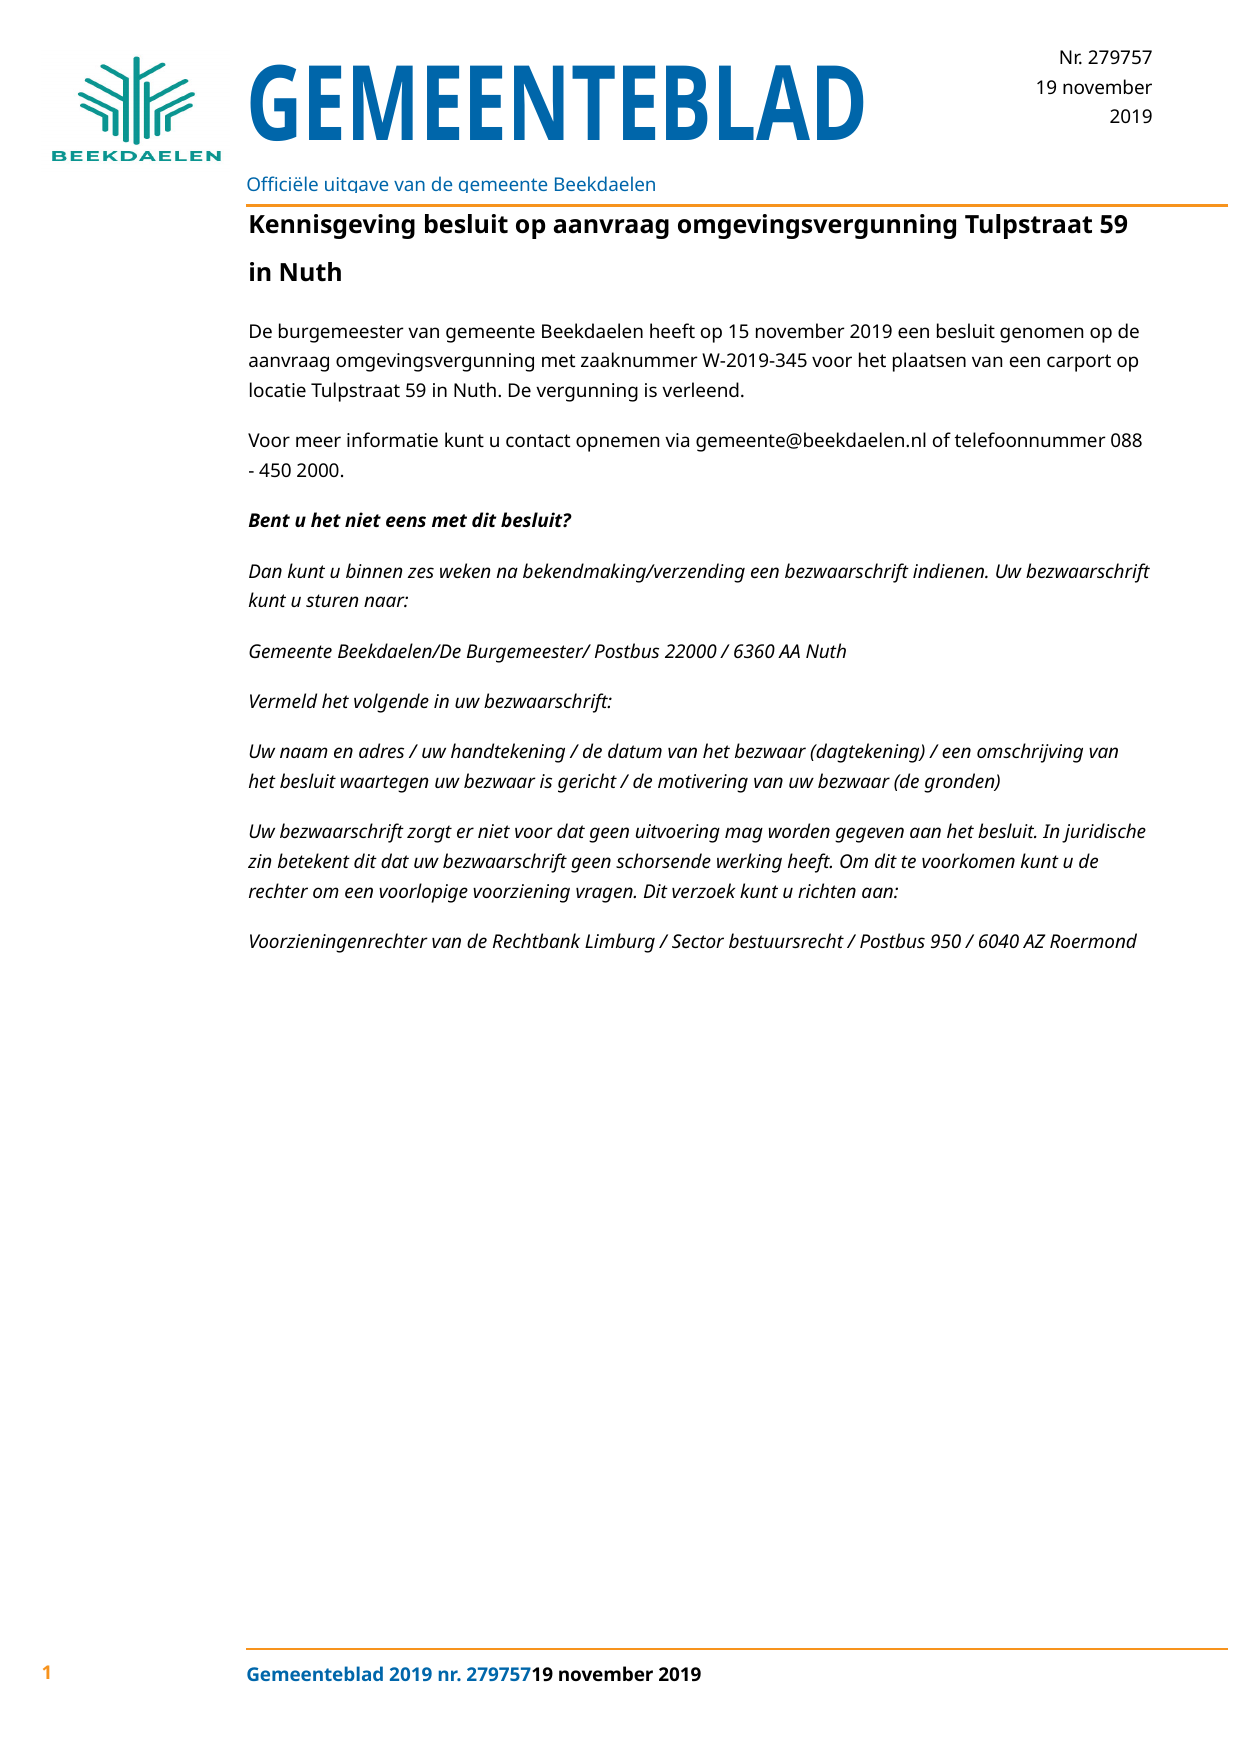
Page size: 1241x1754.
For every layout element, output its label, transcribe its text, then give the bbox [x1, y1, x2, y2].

text Uw bezwaarschrift zorgt er niet voor dat geen uitvoering mag worden gegeven aan het besluit. In juridische zin betekent dit dat uw bezwaarschrift geen schorsende werking heeft. Om dit te voorkomen kunt u de rechter om een voorlopige voorziening vragen. Dit verzoek kunt u richten aan: [248, 819, 1152, 904]
text Gemeente Beekdaelen/De Burgemeester/ Postbus 22000 / 6360 AA Nuth [248, 638, 1152, 664]
text Uw naam en adres / uw handtekening / de datum van het bezwaar (dagtekening) / een omschrijving van het besluit waartegen uw bezwaar is gericht / de motivering van uw bezwaar (de gronden) [248, 739, 1152, 794]
text Voorzieningenrechter van de Rechtbank Limburg / Sector bestuursrecht / Postbus 950 / 6040 AZ Roermond [248, 928, 1152, 954]
text Vermeld het volgende in uw bezwaarschrift: [248, 688, 1152, 714]
text Kennisgeving besluit op aanvraag omgevingsvergunning Tulpstraat 59 in Nuth [248, 207, 1152, 288]
text Voor meer informatie kunt u contact opnemen via gemeente@beekdaelen.nl of telefoonnummer 088 - 450 2000. [248, 427, 1152, 483]
text De burgemeester van gemeente Beekdaelen heeft op 15 november 2019 een besluit genomen op de aanvraag omgevingsvergunning met zaaknummer W-2019-345 voor het plaatsen van een carport op locatie Tulpstraat 59 in Nuth. De vergunning is verleend. [248, 318, 1152, 403]
picture [41, 47, 231, 172]
text Dan kunt u binnen zes weken na bekendmaking/verzending een bezwaarschrift indienen. Uw bezwaarschrift kunt u sturen naar: [248, 558, 1152, 613]
text Bent u het niet eens met dit besluit? [248, 507, 1152, 533]
